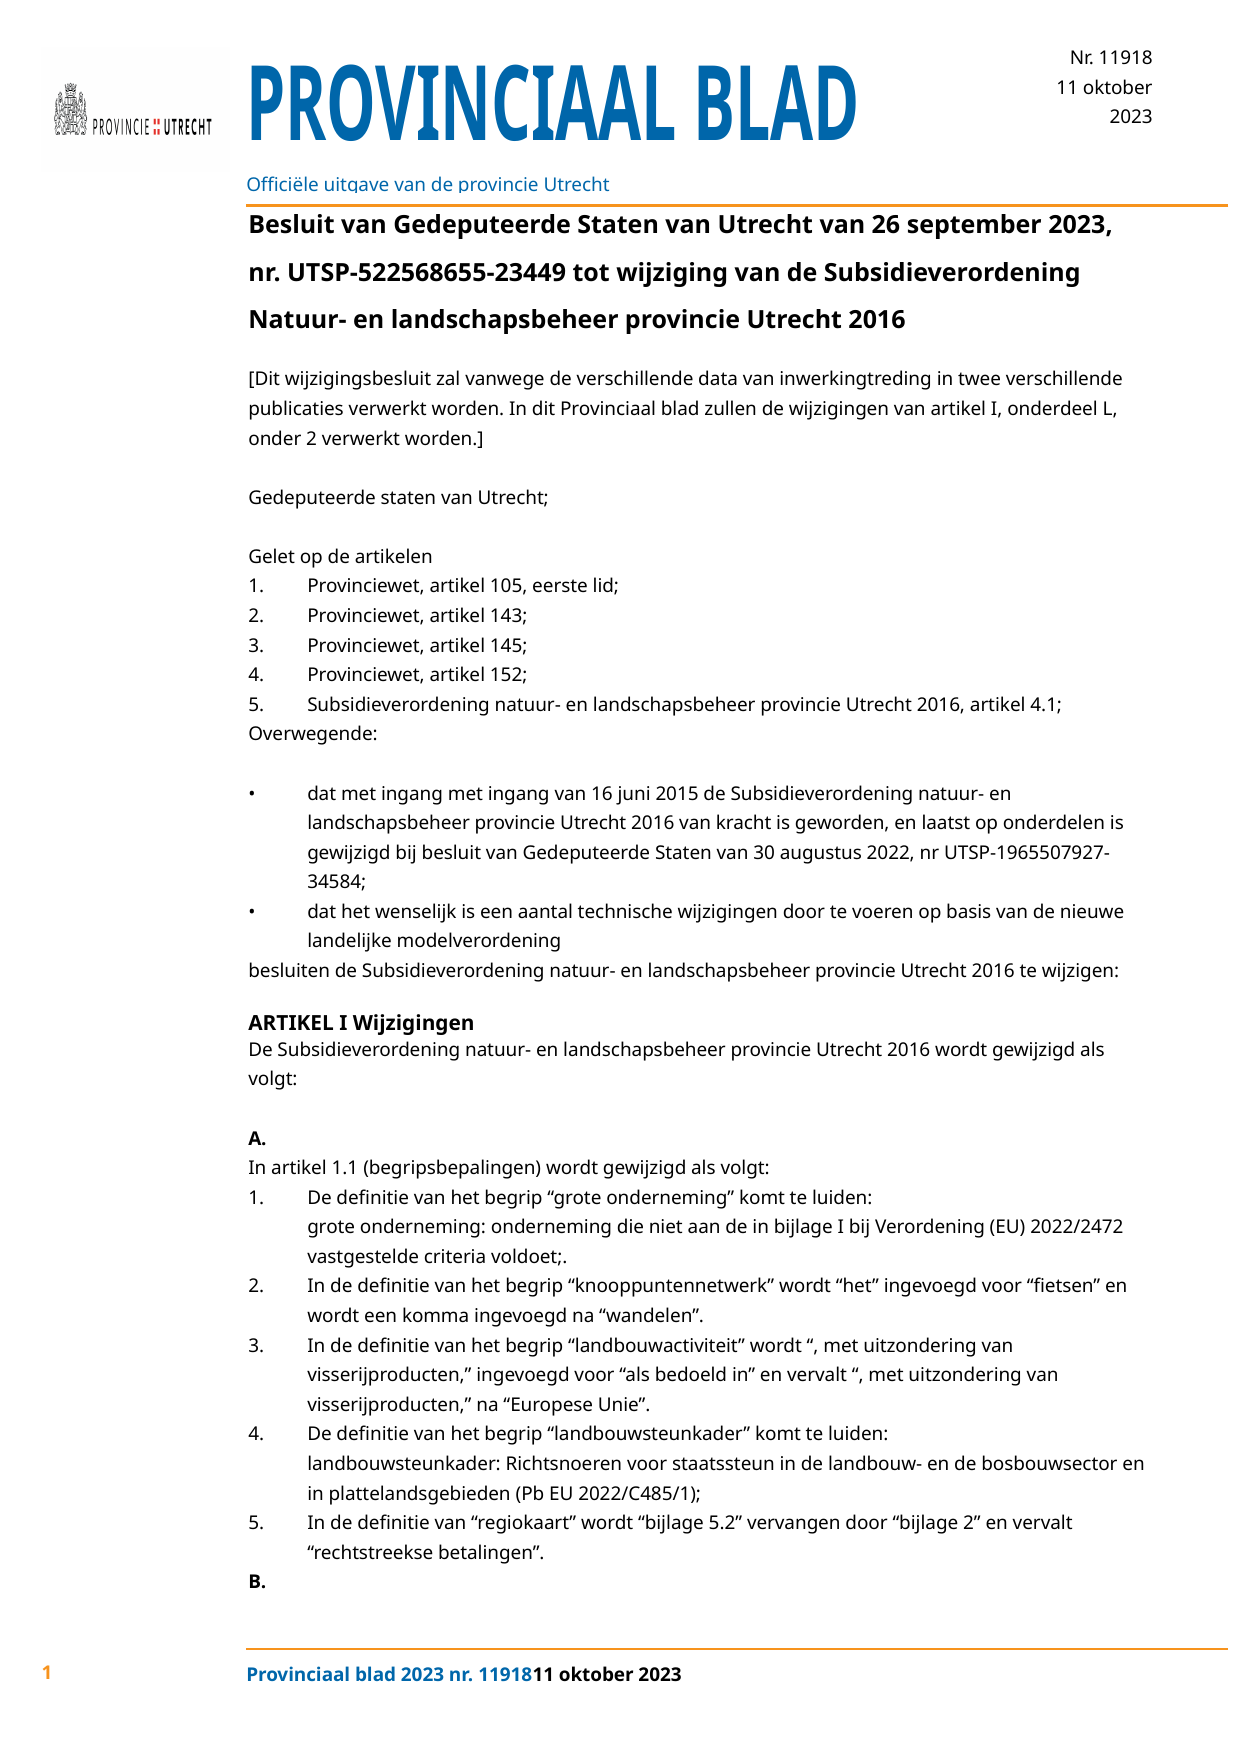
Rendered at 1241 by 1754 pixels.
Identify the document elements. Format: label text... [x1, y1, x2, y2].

text In artikel 1.1 (begripsbepalingen) wordt gewijzigd als volgt: [248, 1154, 1152, 1180]
list grote onderneming: onderneming die niet aan de in bijlage I bij Verordening (EU) 2022/2472 vastgestelde criteria voldoet;. [248, 1213, 1152, 1269]
list dat met ingang met ingang van 16 juni 2015 de Subsidieverordening natuur- en landschapsbeheer provincie Utrecht 2016 van kracht is geworden, en laatst op onderdelen is gewijzigd bij besluit van Gedeputeerde Staten van 30 augustus 2022, nr UTSP-1965507927-34584; [248, 780, 1152, 894]
text Gelet op de artikelen [248, 543, 1152, 569]
list Provinciewet, artikel 143; [248, 602, 1152, 628]
list De definitie van het begrip “grote onderneming” komt te luiden: [248, 1184, 1152, 1210]
text A. [248, 1125, 1152, 1151]
list Subsidieverordening natuur- en landschapsbeheer provincie Utrecht 2016, artikel 4.1; [248, 691, 1152, 717]
text ARTIKEL I Wijzigingen [248, 1008, 1152, 1036]
list In de definitie van het begrip “knooppuntennetwerk” wordt “het” ingevoegd voor “fietsen” en wordt een komma ingevoegd na “wandelen”. [248, 1273, 1152, 1328]
text Besluit van Gedeputeerde Staten van Utrecht van 26 september 2023, nr. UTSP-522568655-23449 tot wijziging van de Subsidieverordening Natuur- en landschapsbeheer provincie Utrecht 2016 [248, 207, 1152, 336]
text [Dit wijzigingsbesluit zal vanwege de verschillende data van inwerkingtreding in twee verschillende publicaties verwerkt worden. In dit Provinciaal blad zullen de wijzigingen van artikel I, onderdeel L, onder 2 verwerkt worden.] [248, 366, 1152, 450]
text besluiten de Subsidieverordening natuur- en landschapsbeheer provincie Utrecht 2016 te wijzigen: [248, 957, 1152, 983]
list Provinciewet, artikel 152; [248, 661, 1152, 687]
list dat het wenselijk is een aantal technische wijzigingen door te voeren op basis van de nieuwe landelijke modelverordening [248, 898, 1152, 953]
list In de definitie van “regiokaart” wordt “bijlage 5.2” vervangen door “bijlage 2” en vervalt “rechtstreekse betalingen”. [248, 1509, 1152, 1565]
list Provinciewet, artikel 145; [248, 632, 1152, 657]
text De Subsidieverordening natuur- en landschapsbeheer provincie Utrecht 2016 wordt gewijzigd als volgt: [248, 1036, 1152, 1091]
text B. [248, 1568, 1152, 1594]
text Gedeputeerde staten van Utrecht; [248, 484, 1152, 509]
list landbouwsteunkader: Richtsnoeren voor staatssteun in de landbouw- en de bosbouwsector en in plattelandsgebieden (Pb EU 2022/C485/1); [248, 1450, 1152, 1506]
list De definitie van het begrip “landbouwsteunkader” komt te luiden: [248, 1421, 1152, 1446]
picture [41, 47, 231, 172]
list In de definitie van het begrip “landbouwactiviteit” wordt “, met uitzondering van visserijproducten,” ingevoegd voor “als bedoeld in” en vervalt “, met uitzondering van visserijproducten,” na “Europese Unie”. [248, 1332, 1152, 1417]
list Provinciewet, artikel 105, eerste lid; [248, 573, 1152, 598]
text Overwegende: [248, 721, 1152, 746]
